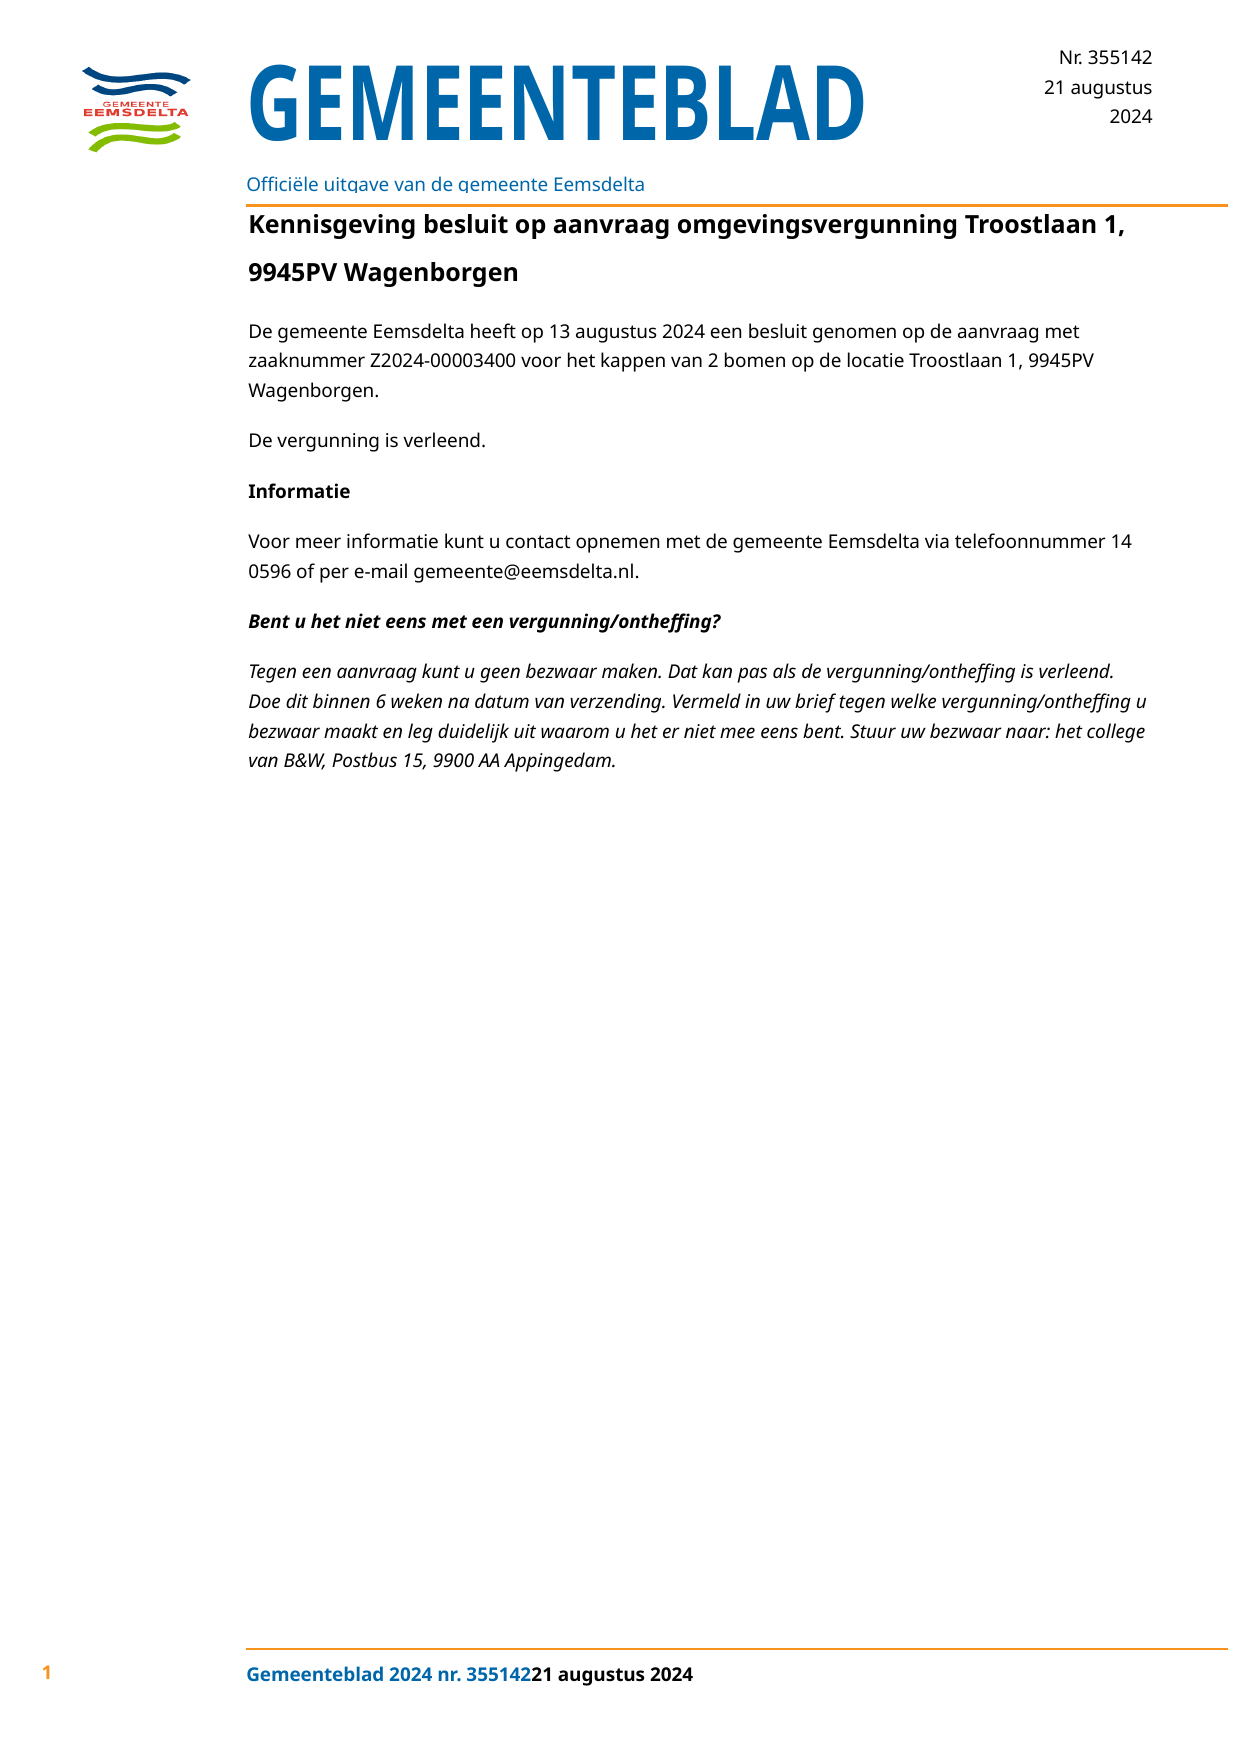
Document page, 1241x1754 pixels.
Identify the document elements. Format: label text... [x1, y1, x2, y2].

picture [41, 47, 231, 172]
text Voor meer informatie kunt u contact opnemen met de gemeente Eemsdelta via telefoonnummer 14 0596 of per e-mail gemeente@eemsdelta.nl. [248, 528, 1152, 584]
text De gemeente Eemsdelta heeft op 13 augustus 2024 een besluit genomen op de aanvraag met zaaknummer Z2024-00003400 voor het kappen van 2 bomen op de locatie Troostlaan 1, 9945PV Wagenborgen. [248, 318, 1152, 403]
text Informatie [248, 478, 1152, 504]
text Kennisgeving besluit op aanvraag omgevingsvergunning Troostlaan 1, 9945PV Wagenborgen [248, 207, 1152, 288]
text Bent u het niet eens met een vergunning/ontheffing? [248, 608, 1152, 634]
text Tegen een aanvraag kunt u geen bezwaar maken. Dat kan pas als de vergunning/ontheffing is verleend. Doe dit binnen 6 weken na datum van verzending. Vermeld in uw brief tegen welke vergunning/ontheffing u bezwaar maakt en leg duidelijk uit waarom u het er niet mee eens bent. Stuur uw bezwaar naar: het college van B&W, Postbus 15, 9900 AA Appingedam. [248, 659, 1152, 773]
text De vergunning is verleend. [248, 427, 1152, 453]
